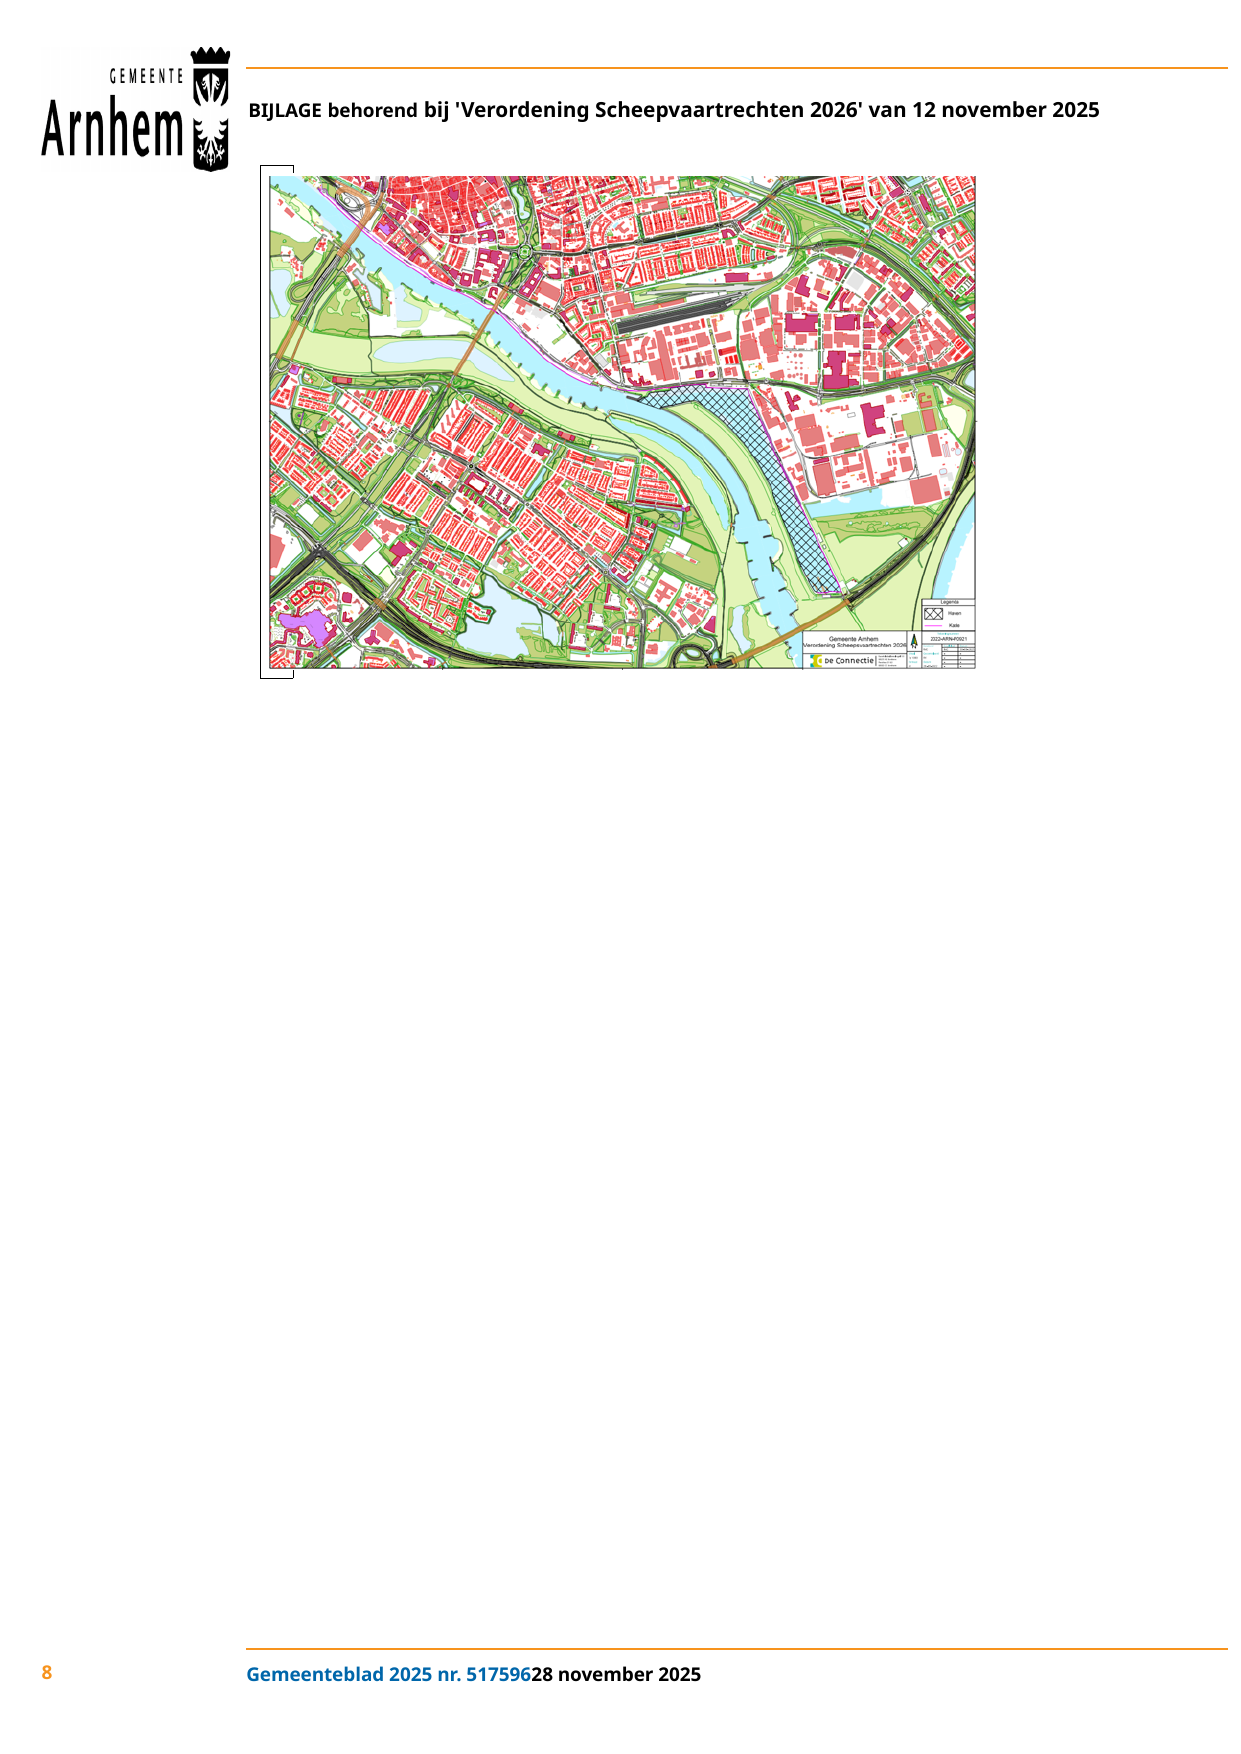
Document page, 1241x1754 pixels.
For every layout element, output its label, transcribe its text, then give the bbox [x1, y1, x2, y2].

picture [268, 173, 978, 670]
picture [41, 47, 231, 172]
text BIJLAGE behorend bij 'Verordening Scheepvaartrechten 2026' van 12 november 2025 [248, 95, 1152, 123]
